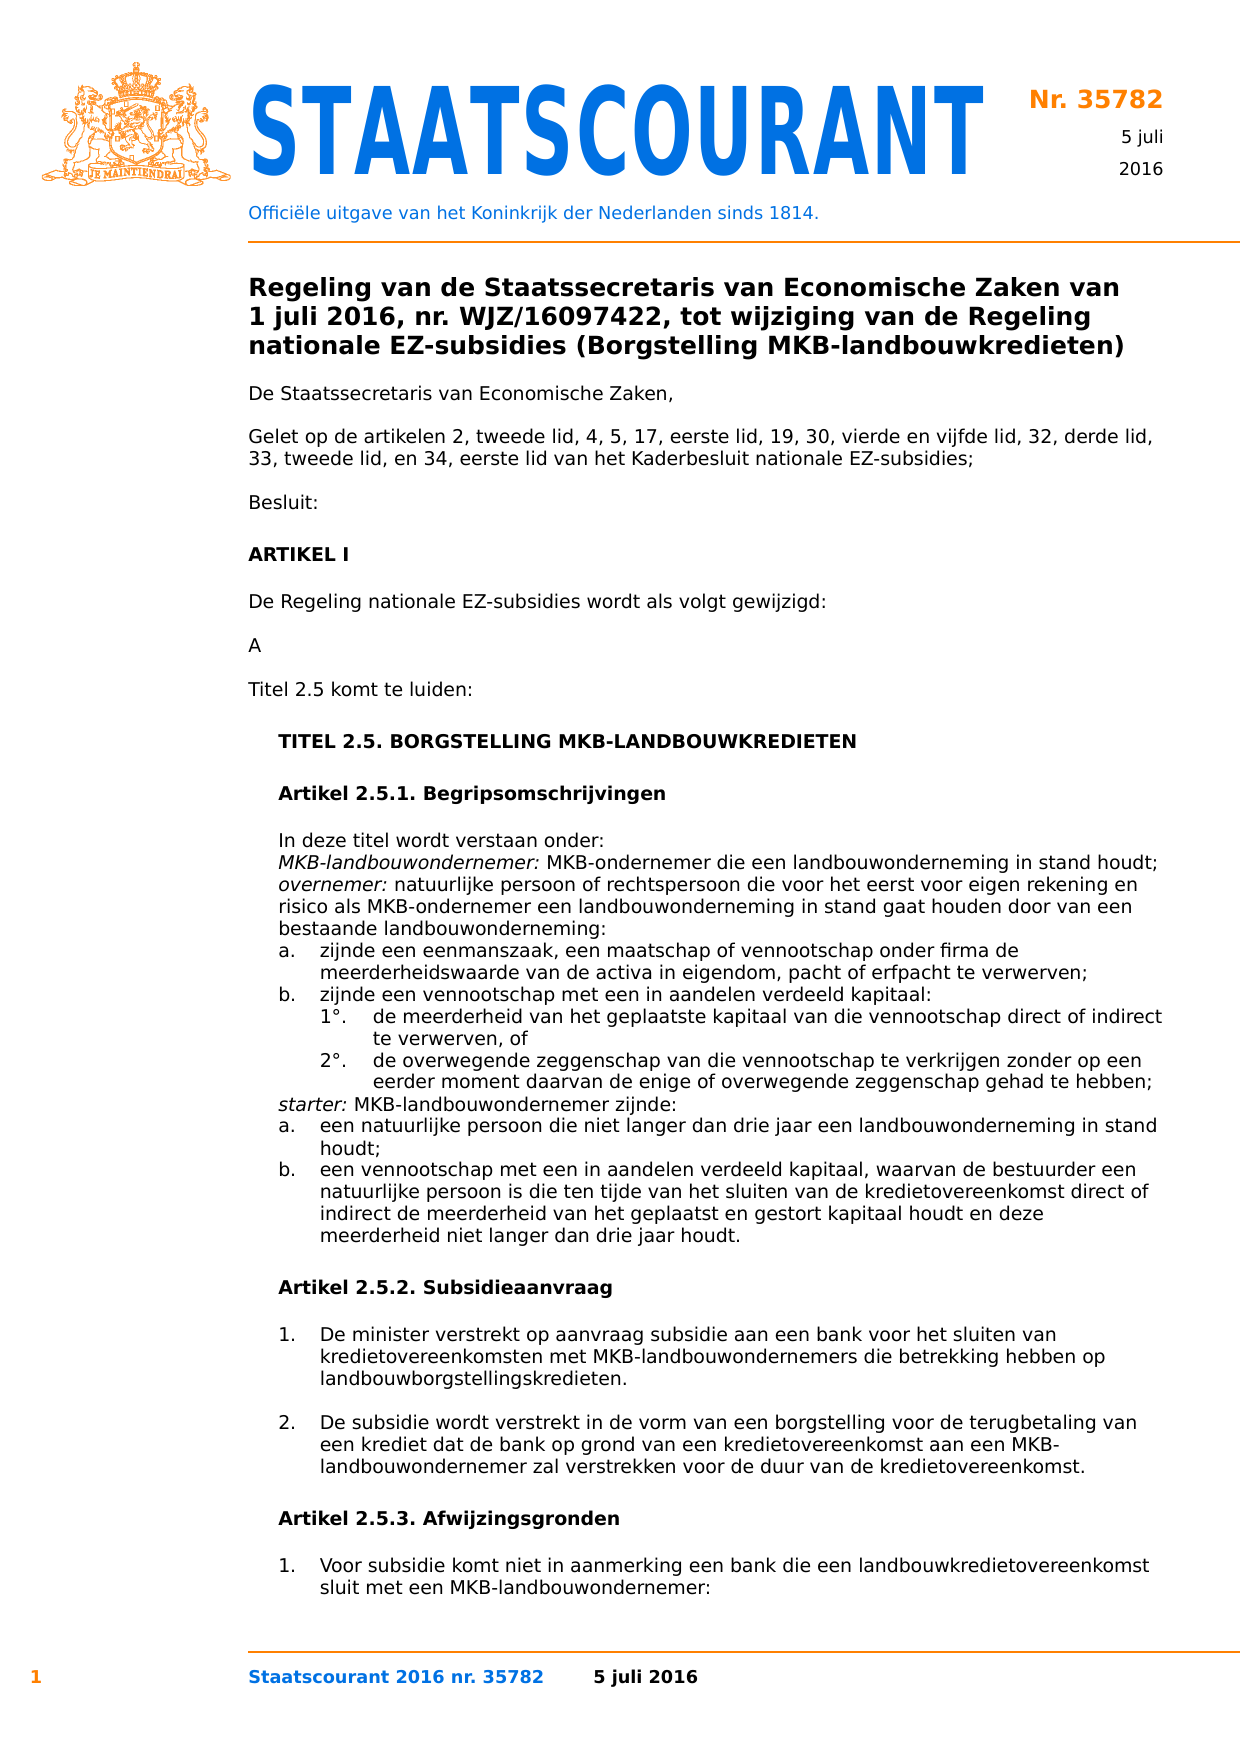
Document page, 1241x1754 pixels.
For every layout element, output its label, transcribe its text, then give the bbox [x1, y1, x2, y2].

table_cell 5 juli [998, 121, 1240, 153]
table_header STAATSCOURANT [248, 62, 998, 203]
text b. een vennootschap met een in aandelen verdeeld kapitaal, waarvan de bestuurder een natuurlijke persoon is die ten tijde van het sluiten van de kredietovereenkomst direct of indirect de meerderheid van het geplaatst en gestort kapitaal houdt en deze meerderheid niet langer dan drie jaar houdt. [278, 1159, 1163, 1247]
text Titel 2.5 komt te luiden: [248, 679, 1163, 701]
text 1. Voor subsidie komt niet in aanmerking een bank die een landbouwkredietovereenkomst sluit met een MKB-landbouwondernemer: [278, 1555, 1163, 1599]
subtitle Artikel 2.5.3. Afwijzingsgronden [278, 1508, 1163, 1530]
text starter: MKB-landbouwondernemer zijnde: [278, 1093, 1163, 1115]
text MKB-landbouwondernemer: MKB-ondernemer die een landbouwonderneming in stand houdt; [278, 852, 1163, 874]
text 2. De subsidie wordt verstrekt in de vorm van een borgstelling voor de terugbetaling van een krediet dat de bank op grond van een kredietovereenkomst aan een MKB-landbouwondernemer zal verstrekken voor de duur van de kredietovereenkomst. [278, 1412, 1163, 1478]
text a. zijnde een eenmanszaak, een maatschap of vennootschap onder firma de meerderheidswaarde van de activa in eigendom, pacht of erfpacht te verwerven; [278, 939, 1163, 983]
text A [248, 635, 1163, 657]
table_cell 2016 [998, 153, 1240, 203]
text a. een natuurlijke persoon die niet langer dan drie jaar een landbouwonderneming in stand houdt; [278, 1115, 1163, 1159]
picture [41, 62, 231, 186]
table_cell Officiële uitgave van het Koninkrijk der Nederlanden sinds 1814. [248, 203, 1240, 241]
text b. zijnde een vennootschap met een in aandelen verdeeld kapitaal: [278, 983, 1163, 1006]
text Besluit: [248, 492, 1163, 514]
text Gelet op de artikelen 2, tweede lid, 4, 5, 17, eerste lid, 19, 30, vierde en vijfde lid, 32, derde lid, 33, tweede lid, en 34, eerste lid van het Kaderbesluit nationale EZ-subsidies; [248, 426, 1163, 470]
text De Staatssecretaris van Economische Zaken, [248, 382, 1163, 404]
text overnemer: natuurlijke persoon of rechtspersoon die voor het eerst voor eigen rekening en risico als MKB-ondernemer een landbouwonderneming in stand gaat houden door van een bestaande landbouwonderneming: [278, 874, 1163, 939]
table_header [25, 62, 248, 241]
subtitle Regeling van de Staatssecretaris van Economische Zaken van 1 juli 2016, nr. WJZ/16097422, tot wijziging van de Regeling nationale EZ-subsidies (Borgstelling MKB-landbouwkredieten) [248, 273, 1163, 361]
text 1. De minister verstrekt op aanvraag subsidie aan een bank voor het sluiten van kredietovereenkomsten met MKB-landbouwondernemers die betrekking hebben op landbouwborgstellingskredieten. [278, 1324, 1163, 1390]
table_header Nr. 35782 [998, 62, 1240, 121]
text In deze titel wordt verstaan onder: [278, 830, 1163, 852]
text 2°. de overwegende zeggenschap van die vennootschap te verkrijgen zonder op een eerder moment daarvan de enige of overwegende zeggenschap gehad te hebben; [319, 1049, 1163, 1093]
subtitle TITEL 2.5. BORGSTELLING MKB-LANDBOUWKREDIETEN [278, 731, 1163, 753]
subtitle ARTIKEL I [248, 544, 1163, 566]
subtitle Artikel 2.5.1. Begripsomschrijvingen [278, 783, 1163, 805]
text 1°. de meerderheid van het geplaatste kapitaal van die vennootschap direct of indirect te verwerven, of [319, 1006, 1163, 1049]
text De Regeling nationale EZ-subsidies wordt als volgt gewijzigd: [248, 591, 1163, 613]
subtitle Artikel 2.5.2. Subsidieaanvraag [278, 1277, 1163, 1299]
